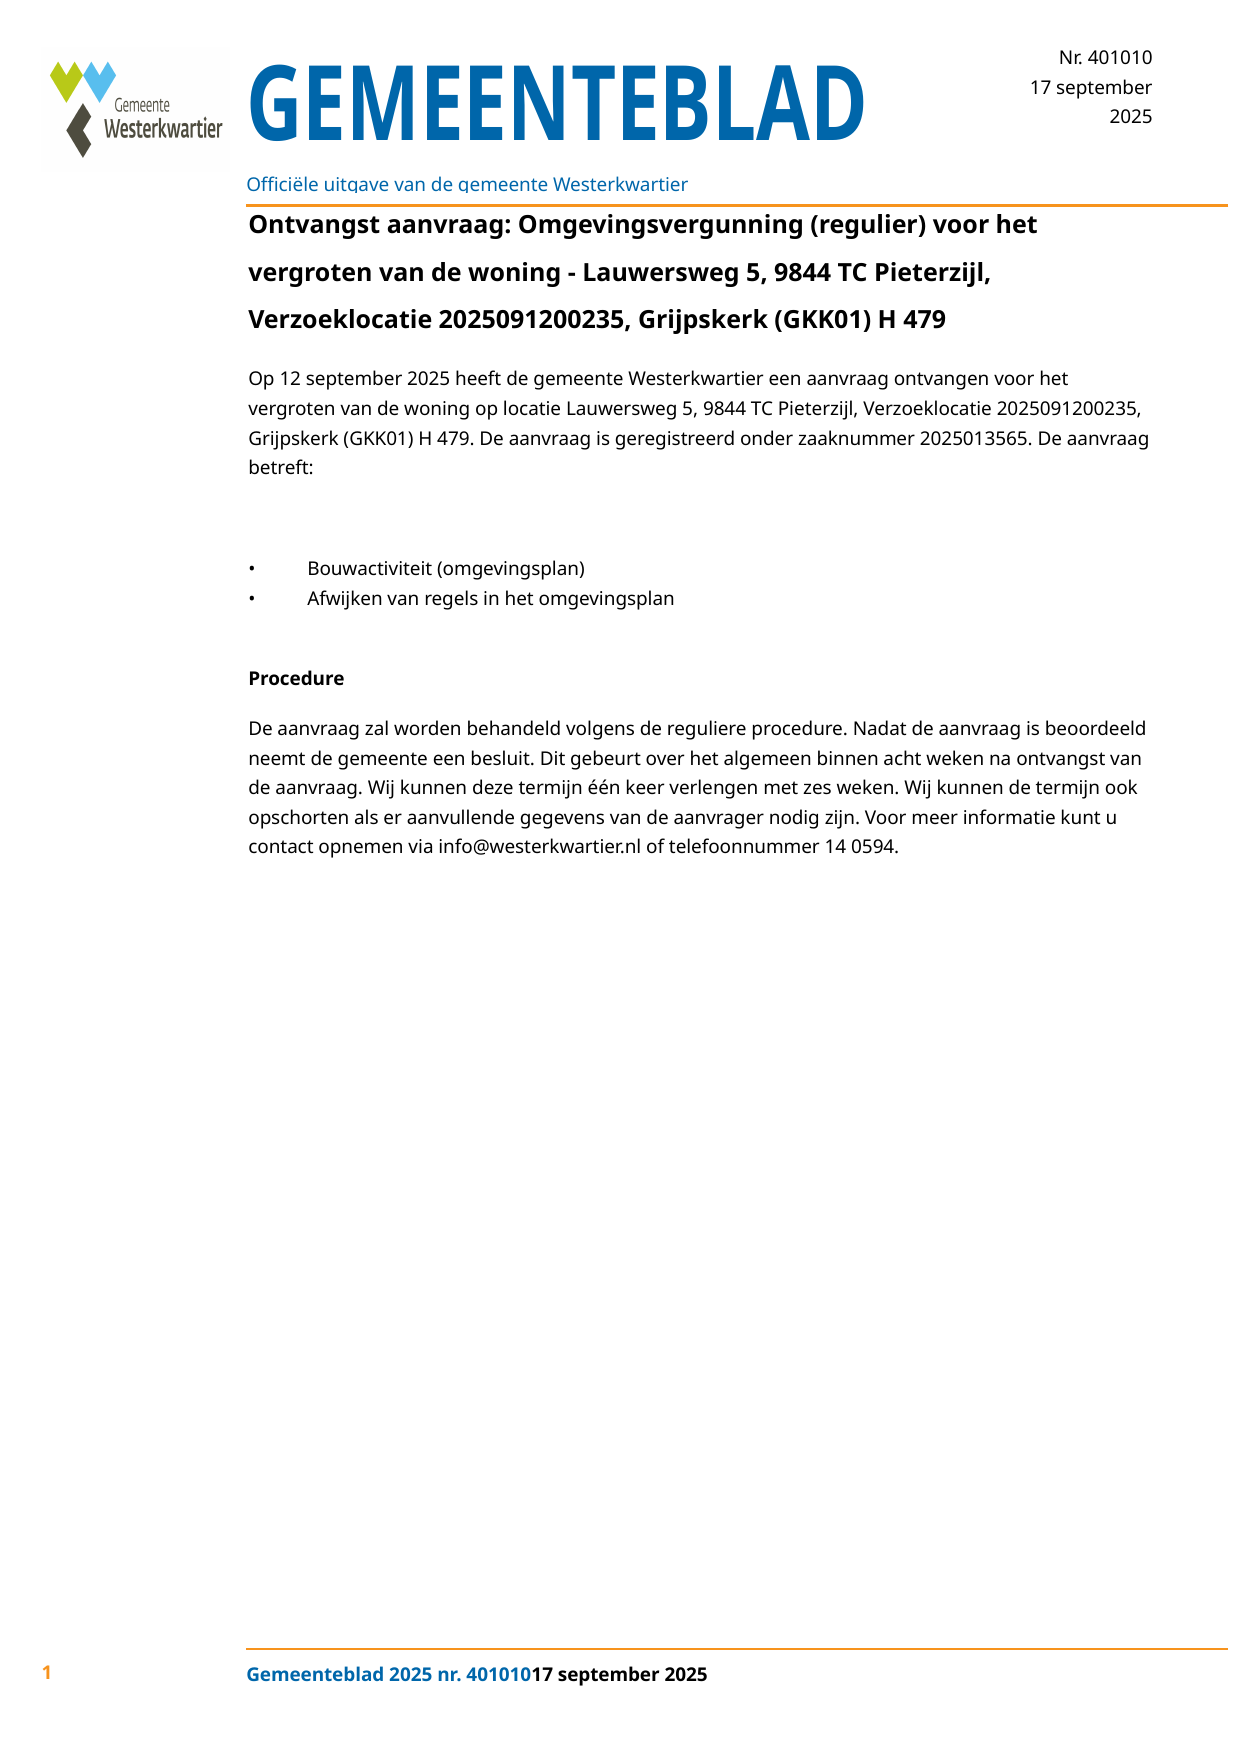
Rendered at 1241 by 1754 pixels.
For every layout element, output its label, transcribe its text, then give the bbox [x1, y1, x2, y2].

text Procedure [248, 665, 1152, 690]
list Bouwactiviteit (omgevingsplan) [248, 555, 1152, 581]
picture [41, 47, 231, 172]
text Ontvangst aanvraag: Omgevingsvergunning (regulier) voor het vergroten van de woning - Lauwersweg 5, 9844 TC Pieterzijl, Verzoeklocatie 2025091200235, Grijpskerk (GKK01) H 479 [248, 207, 1152, 336]
text De aanvraag zal worden behandeld volgens de reguliere procedure. Nadat de aanvraag is beoordeeld neemt de gemeente een besluit. Dit gebeurt over het algemeen binnen acht weken na ontvangst van de aanvraag. Wij kunnen deze termijn één keer verlengen met zes weken. Wij kunnen de termijn ook opschorten als er aanvullende gegevens van de aanvrager nodig zijn. Voor meer informatie kunt u contact opnemen via info@westerkwartier.nl of telefoonnummer 14 0594. [248, 715, 1152, 859]
text Op 12 september 2025 heeft de gemeente Westerkwartier een aanvraag ontvangen voor het vergroten van de woning op locatie Lauwersweg 5, 9844 TC Pieterzijl, Verzoeklocatie 2025091200235, Grijpskerk (GKK01) H 479. De aanvraag is geregistreerd onder zaaknummer 2025013565. De aanvraag betreft: [248, 366, 1152, 480]
list Afwijken van regels in het omgevingsplan [248, 585, 1152, 610]
